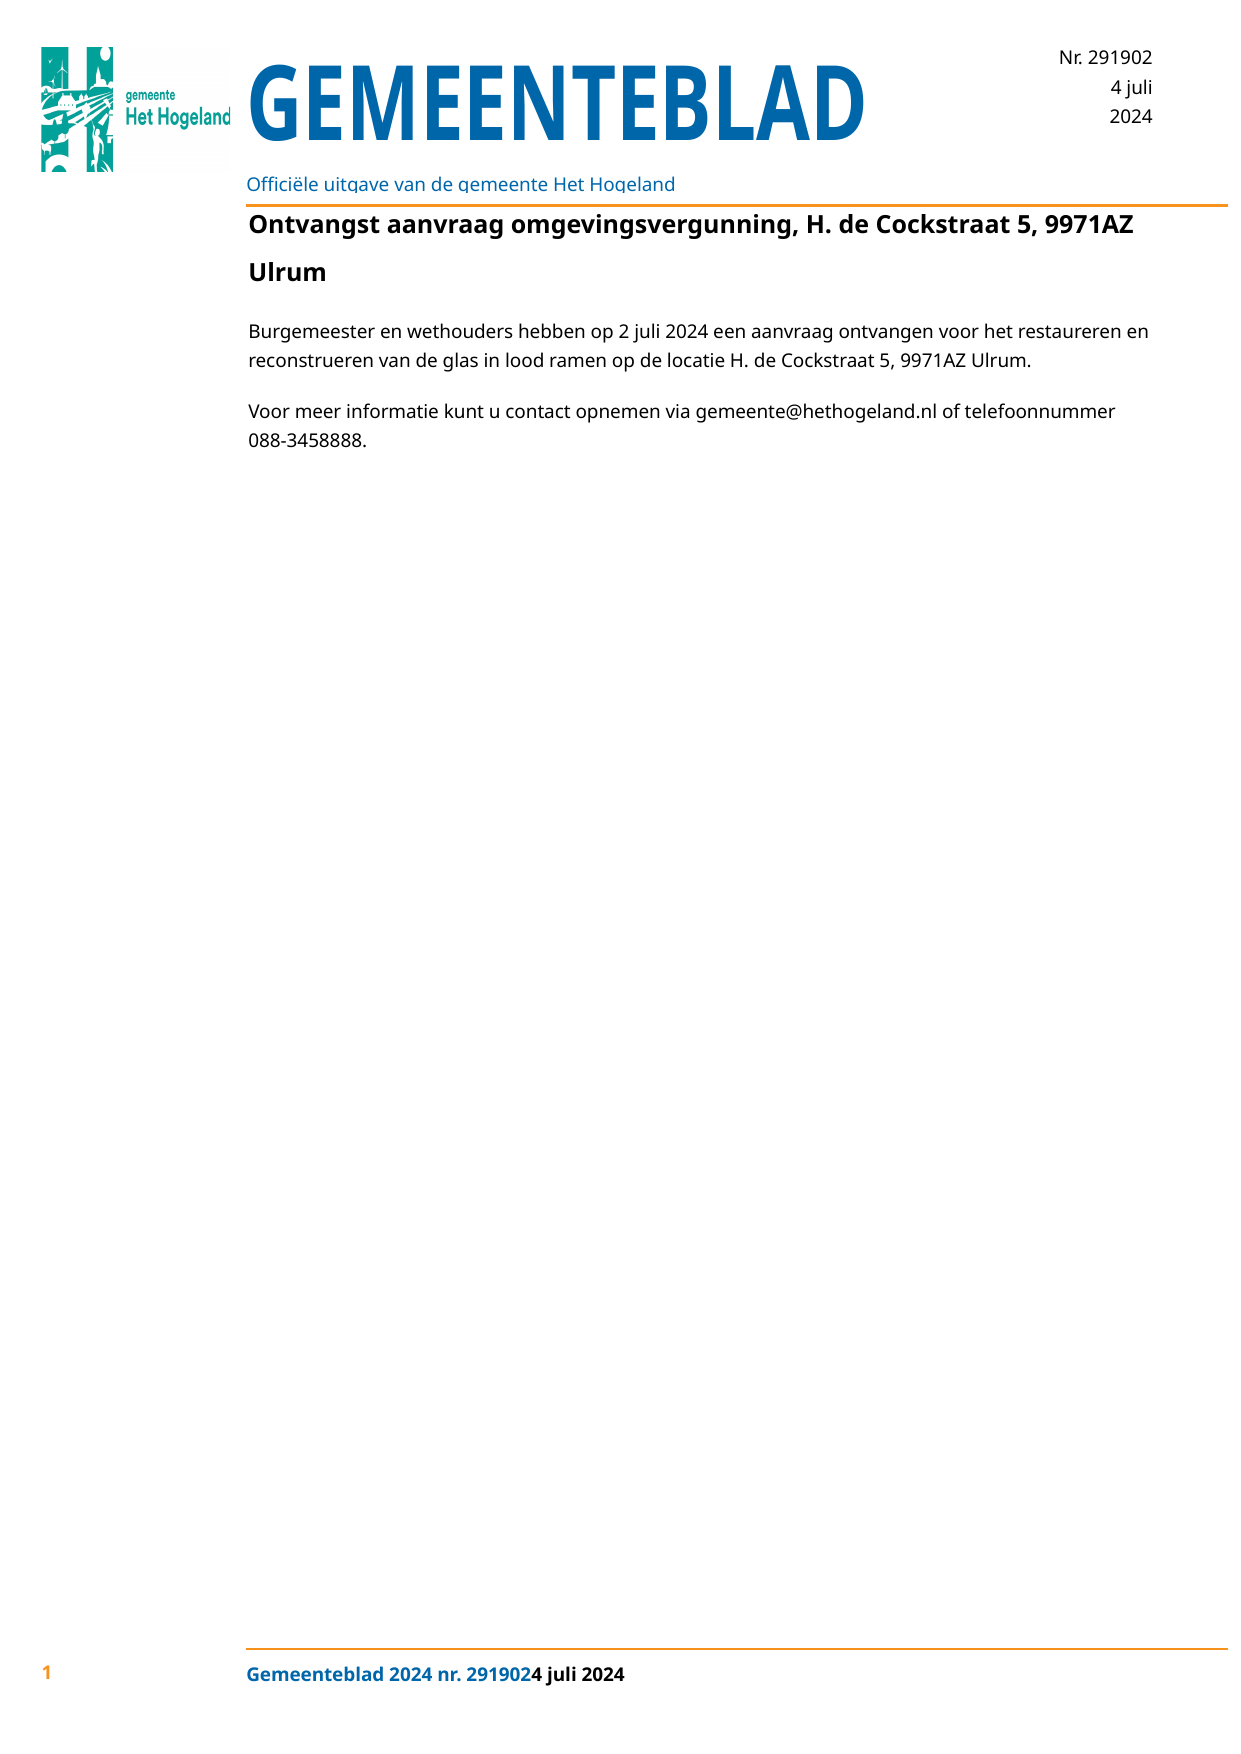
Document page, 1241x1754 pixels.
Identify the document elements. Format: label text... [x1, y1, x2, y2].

text Burgemeester en wethouders hebben op 2 juli 2024 een aanvraag ontvangen voor het restaureren en reconstrueren van de glas in lood ramen op de locatie H. de Cockstraat 5, 9971AZ Ulrum. [248, 318, 1152, 373]
picture [41, 47, 231, 172]
text Ontvangst aanvraag omgevingsvergunning, H. de Cockstraat 5, 9971AZ Ulrum [248, 207, 1152, 288]
text Voor meer informatie kunt u contact opnemen via gemeente@hethogeland.nl of telefoonnummer 088-3458888. [248, 398, 1152, 453]
